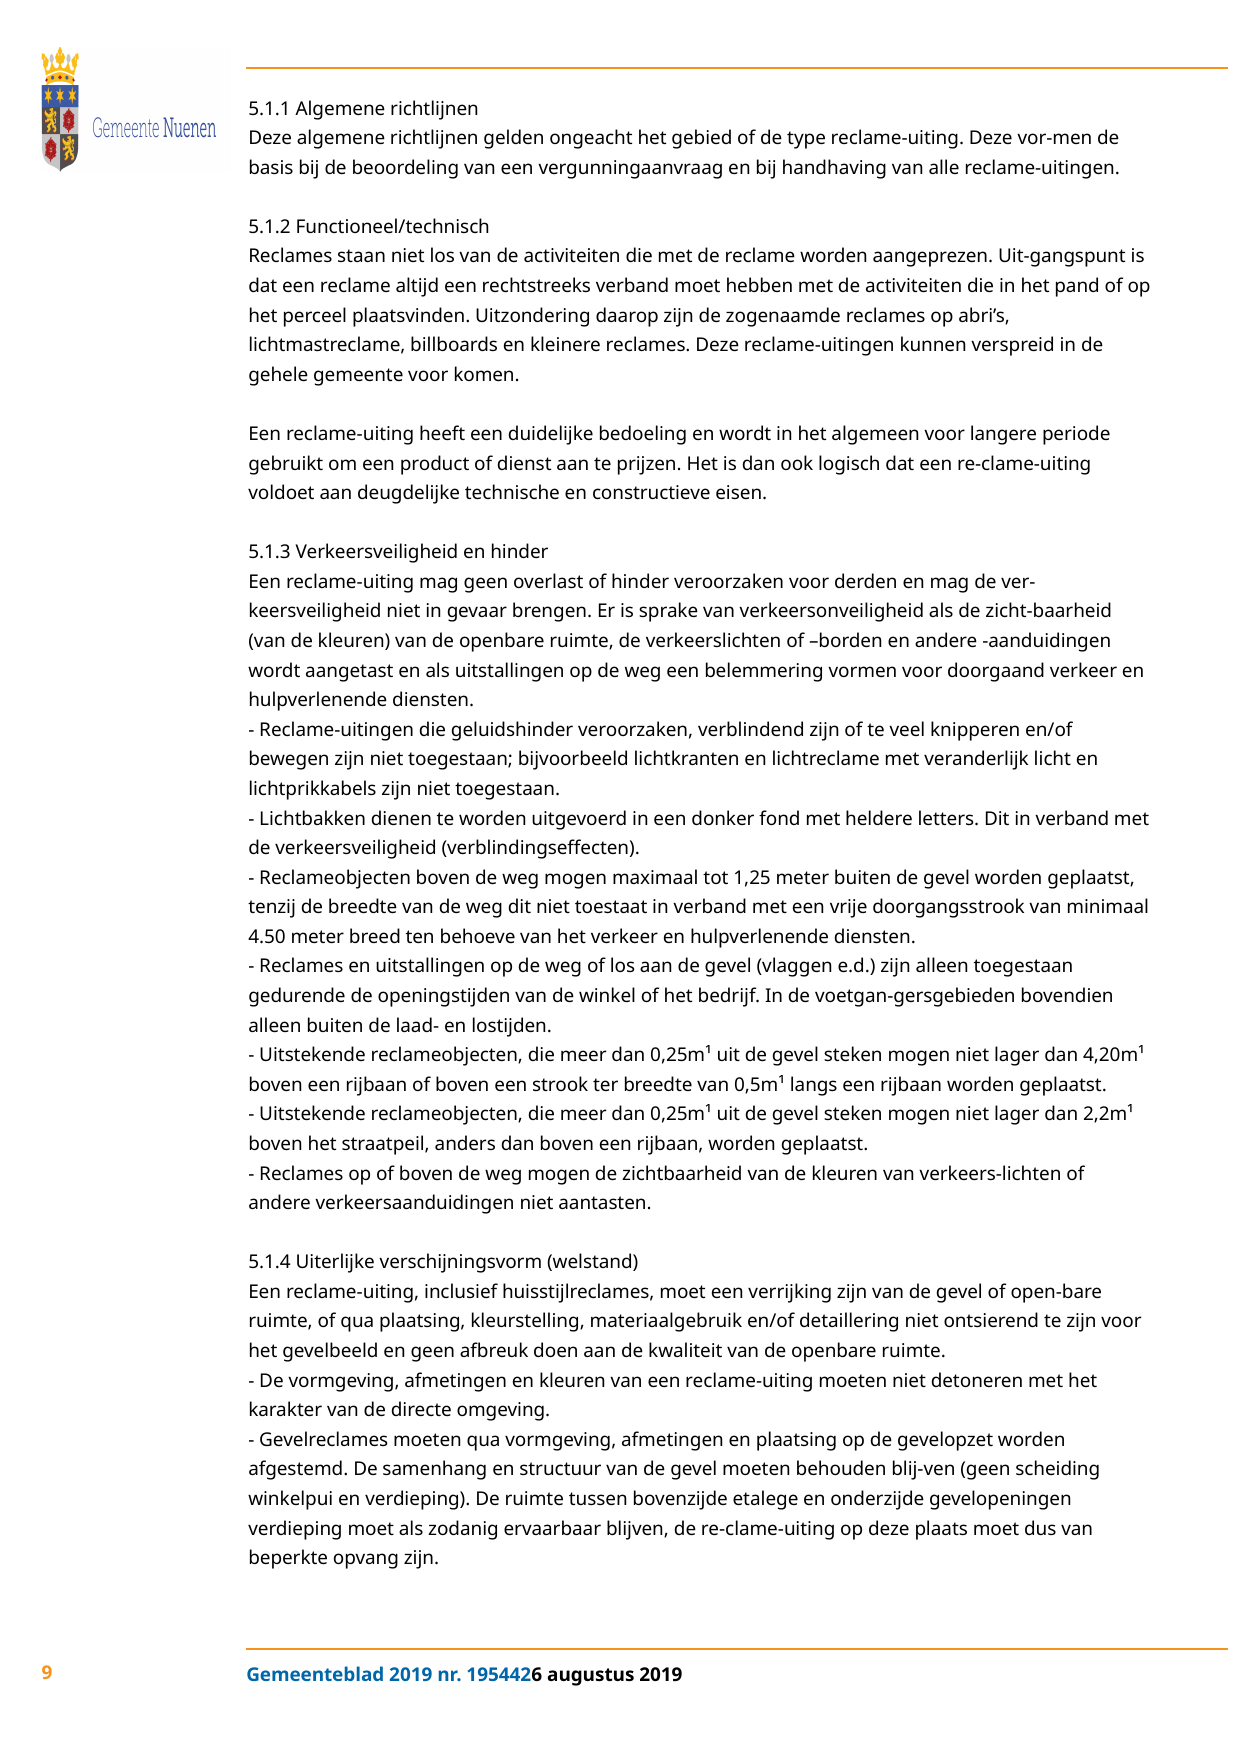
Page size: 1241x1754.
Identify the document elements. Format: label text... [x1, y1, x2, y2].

text Een reclame-uiting, inclusief huisstijlreclames, moet een verrijking zijn van de gevel of open-bare ruimte, of qua plaatsing, kleurstelling, materiaalgebruik en/of detaillering niet ontsierend te zijn voor het gevelbeeld en geen afbreuk doen aan de kwaliteit van de openbare ruimte. [248, 1278, 1152, 1363]
text - Uitstekende reclameobjecten, die meer dan 0,25m¹ uit de gevel steken mogen niet lager dan 2,2m¹ boven het straatpeil, anders dan boven een rijbaan, worden geplaatst. [248, 1101, 1152, 1156]
text 5.1.2 Functioneel/technisch [248, 213, 1152, 239]
text - Reclameobjecten boven de weg mogen maximaal tot 1,25 meter buiten de gevel worden geplaatst, tenzij de breedte van de weg dit niet toestaat in verband met een vrije doorgangsstrook van minimaal 4.50 meter breed ten behoeve van het verkeer en hulpverlenende diensten. [248, 864, 1152, 949]
text Deze algemene richtlijnen gelden ongeacht het gebied of de type reclame-uiting. Deze vor-men de basis bij de beoordeling van een vergunningaanvraag en bij handhaving van alle reclame-uitingen. [248, 124, 1152, 180]
text - Uitstekende reclameobjecten, die meer dan 0,25m¹ uit de gevel steken mogen niet lager dan 4,20m¹ boven een rijbaan of boven een strook ter breedte van 0,5m¹ langs een rijbaan worden geplaatst. [248, 1041, 1152, 1097]
text Reclames staan niet los van de activiteiten die met de reclame worden aangeprezen. Uit-gangspunt is dat een reclame altijd een rechtstreeks verband moet hebben met de activiteiten die in het pand of op het perceel plaatsvinden. Uitzondering daarop zijn de zogenaamde reclames op abri’s, lichtmastreclame, billboards en kleinere reclames. Deze reclame-uitingen kunnen verspreid in de gehele gemeente voor komen. [248, 243, 1152, 387]
text - Gevelreclames moeten qua vormgeving, afmetingen en plaatsing op de gevelopzet worden afgestemd. De samenhang en structuur van de gevel moeten behouden blij-ven (geen scheiding winkelpui en verdieping). De ruimte tussen bovenzijde etalege en onderzijde gevelopeningen verdieping moet als zodanig ervaarbaar blijven, de re-clame-uiting op deze plaats moet dus van beperkte opvang zijn. [248, 1426, 1152, 1570]
text - Reclames op of boven de weg mogen de zichtbaarheid van de kleuren van verkeers-lichten of andere verkeersaanduidingen niet aantasten. [248, 1160, 1152, 1215]
text - Reclame-uitingen die geluidshinder veroorzaken, verblindend zijn of te veel knipperen en/of bewegen zijn niet toegestaan; bijvoorbeeld lichtkranten en lichtreclame met veranderlijk licht en lichtprikkabels zijn niet toegestaan. [248, 716, 1152, 801]
text - Lichtbakken dienen te worden uitgevoerd in een donker fond met heldere letters. Dit in verband met de verkeersveiligheid (verblindingseffecten). [248, 805, 1152, 860]
text 5.1.4 Uiterlijke verschijningsvorm (welstand) [248, 1248, 1152, 1274]
text - Reclames en uitstallingen op de weg of los aan de gevel (vlaggen e.d.) zijn alleen toegestaan gedurende de openingstijden van de winkel of het bedrijf. In de voetgan-gersgebieden bovendien alleen buiten de laad- en lostijden. [248, 953, 1152, 1038]
text - De vormgeving, afmetingen en kleuren van een reclame-uiting moeten niet detoneren met het karakter van de directe omgeving. [248, 1367, 1152, 1422]
text Een reclame-uiting mag geen overlast of hinder veroorzaken voor derden en mag de ver-keersveiligheid niet in gevaar brengen. Er is sprake van verkeersonveiligheid als de zicht-baarheid (van de kleuren) van de openbare ruimte, de verkeerslichten of –borden en andere -aanduidingen wordt aangetast en als uitstallingen op de weg een belemmering vormen voor doorgaand verkeer en hulpverlenende diensten. [248, 568, 1152, 712]
text 5.1.3 Verkeersveiligheid en hinder [248, 538, 1152, 564]
text 5.1.1 Algemene richtlijnen [248, 95, 1152, 121]
text Een reclame-uiting heeft een duidelijke bedoeling en wordt in het algemeen voor langere periode gebruikt om een product of dienst aan te prijzen. Het is dan ook logisch dat een re-clame-uiting voldoet aan deugdelijke technische en constructieve eisen. [248, 420, 1152, 505]
picture [41, 47, 231, 172]
